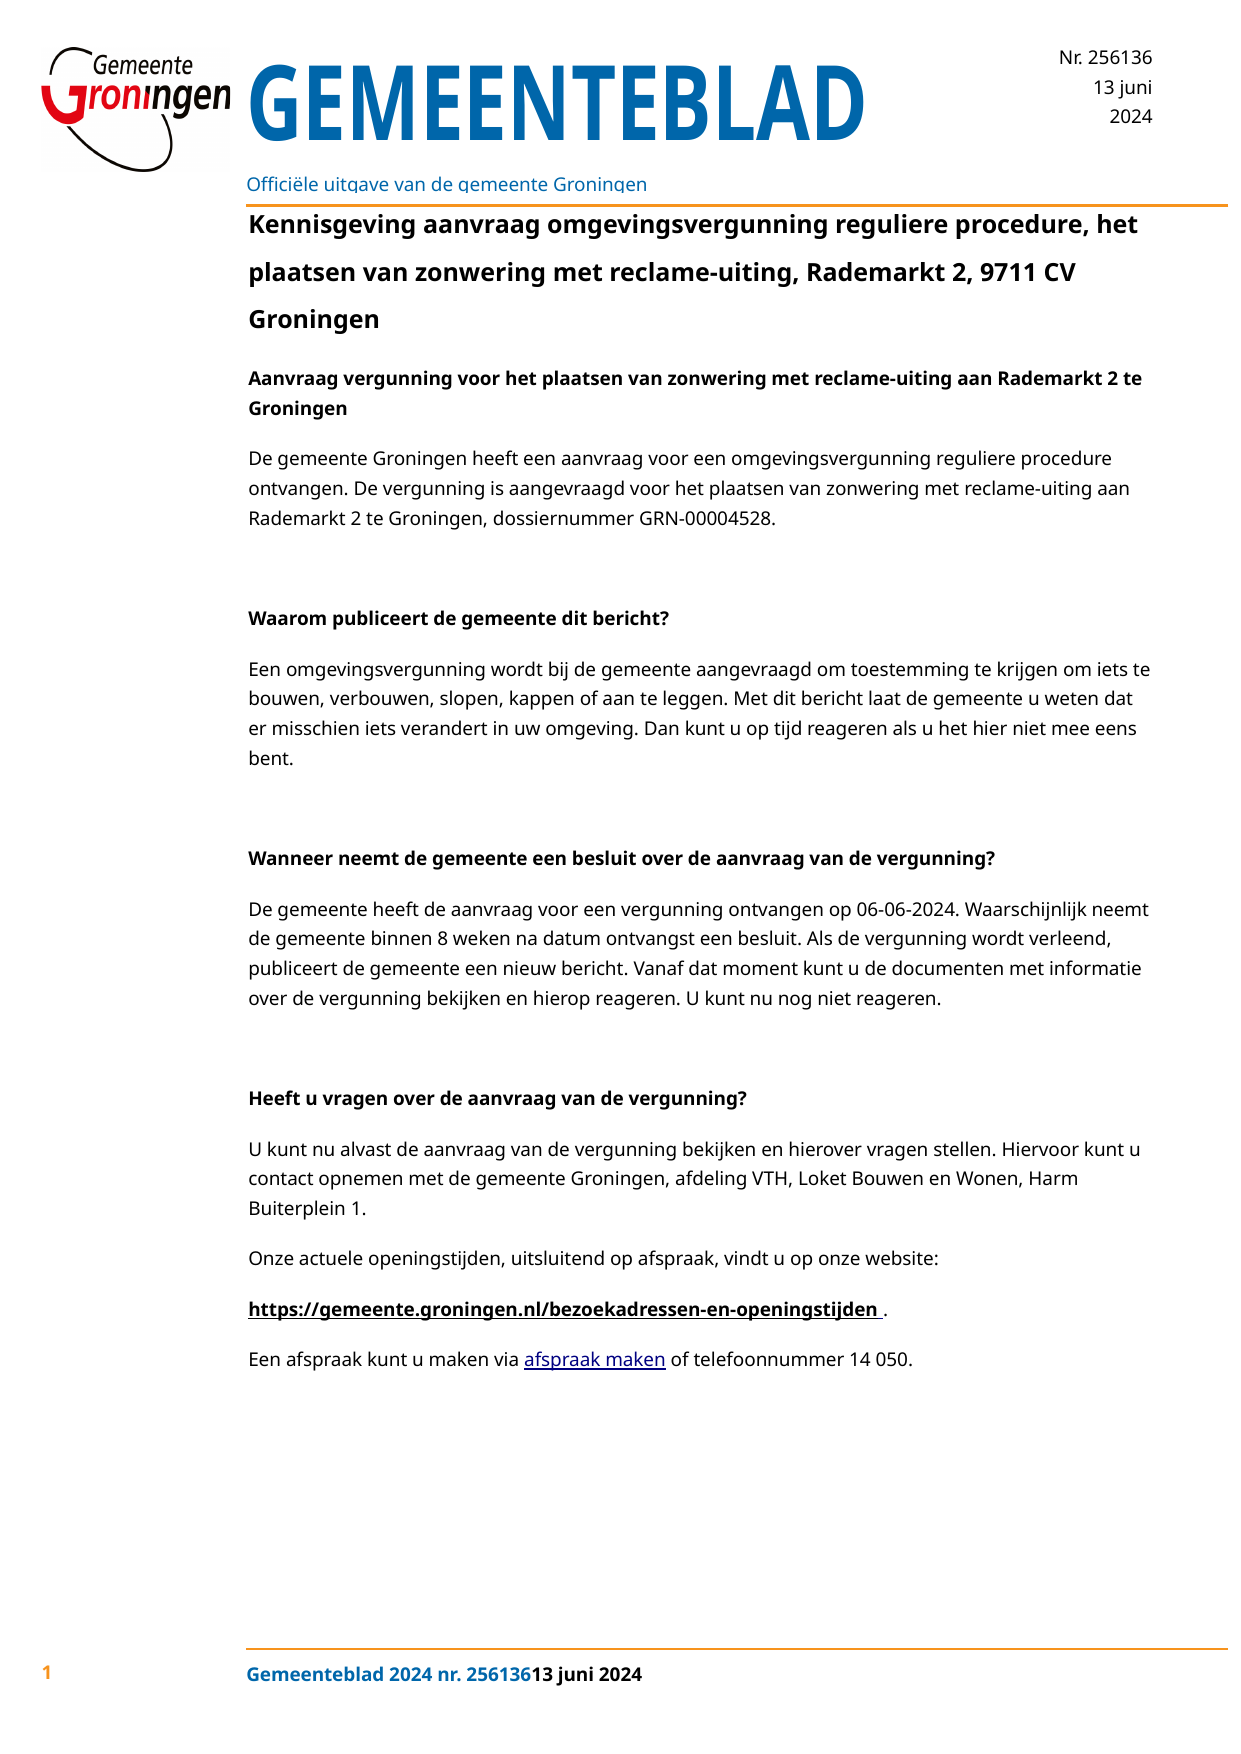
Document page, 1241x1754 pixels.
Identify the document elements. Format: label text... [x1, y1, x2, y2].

text De gemeente heeft de aanvraag voor een vergunning ontvangen op 06-06-2024. Waarschijnlijk neemt de gemeente binnen 8 weken na datum ontvangst een besluit. Als de vergunning wordt verleend, publiceert de gemeente een nieuw bericht. Vanaf dat moment kunt u de documenten met informatie over de vergunning bekijken en hierop reageren. U kunt nu nog niet reageren. [248, 896, 1152, 1010]
text Waarom publiceert de gemeente dit bericht? [248, 606, 1152, 631]
text Kennisgeving aanvraag omgevingsvergunning reguliere procedure, het plaatsen van zonwering met reclame-uiting, Rademarkt 2, 9711 CV Groningen [248, 207, 1152, 336]
text U kunt nu alvast de aanvraag van de vergunning bekijken en hierover vragen stellen. Hiervoor kunt u contact opnemen met de gemeente Groningen, afdeling VTH, Loket Bouwen en Wonen, Harm Buiterplein 1. [248, 1136, 1152, 1221]
text Een omgevingsvergunning wordt bij de gemeente aangevraagd om toestemming te krijgen om iets te bouwen, verbouwen, slopen, kappen of aan te leggen. Met dit bericht laat de gemeente u weten dat er misschien iets verandert in uw omgeving. Dan kunt u op tijd reageren als u het hier niet mee eens bent. [248, 656, 1152, 770]
text Een afspraak kunt u maken via afspraak maken of telefoonnummer 14 050. [248, 1346, 1152, 1372]
text https://gemeente.groningen.nl/bezoekadressen-en-openingstijden . [248, 1296, 1152, 1322]
picture [41, 47, 231, 172]
text Onze actuele openingstijden, uitsluitend op afspraak, vindt u op onze website: [248, 1246, 1152, 1271]
text Aanvraag vergunning voor het plaatsen van zonwering met reclame-uiting aan Rademarkt 2 te Groningen [248, 366, 1152, 421]
text Wanneer neemt de gemeente een besluit over de aanvraag van de vergunning? [248, 846, 1152, 871]
text De gemeente Groningen heeft een aanvraag voor een omgevingsvergunning reguliere procedure ontvangen. De vergunning is aangevraagd voor het plaatsen van zonwering met reclame-uiting aan Rademarkt 2 te Groningen, dossiernummer GRN-00004528. [248, 446, 1152, 530]
text Heeft u vragen over de aanvraag van de vergunning? [248, 1086, 1152, 1111]
